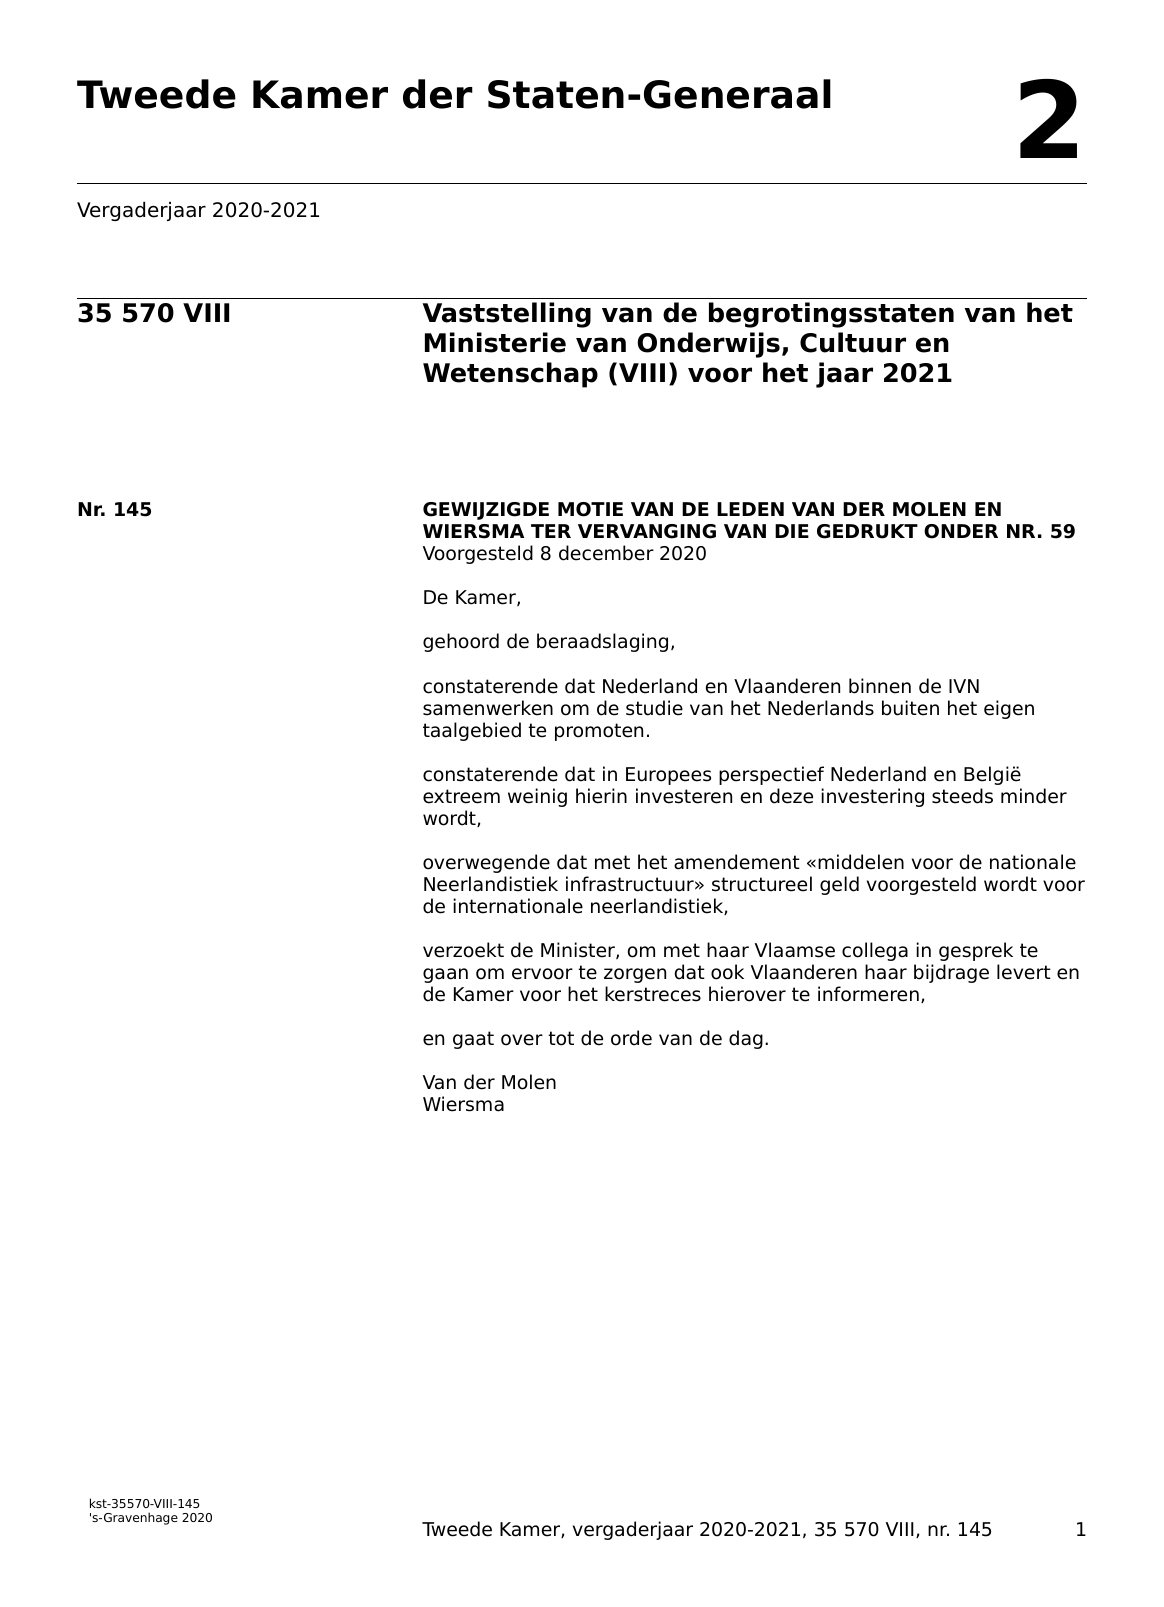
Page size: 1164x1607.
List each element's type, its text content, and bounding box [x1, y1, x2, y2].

table_header Tweede Kamer der Staten-Generaal [77, 59, 886, 183]
text Wiersma [422, 1094, 1087, 1116]
text verzoekt de Minister, om met haar Vlaamse collega in gesprek te gaan om ervoor te zorgen dat ook Vlaanderen haar bijdrage levert en de Kamer voor het kerstreces hierover te informeren, [422, 940, 1087, 1006]
subtitle Nr. 145 GEWIJZIGDE MOTIE VAN DE LEDEN VAN DER MOLEN EN WIERSMA TER VERVANGING VAN DIE GEDRUKT ONDER NR. 59 [77, 499, 1087, 543]
text De Kamer, [422, 587, 1087, 609]
text gehoord de beraadslaging, [422, 631, 1087, 653]
text constaterende dat in Europees perspectief Nederland en België extreem weinig hierin investeren en deze investering steeds minder wordt, [422, 764, 1087, 829]
text kst-35570-VIII-145 [88, 1497, 323, 1511]
text en gaat over tot de orde van de dag. [422, 1028, 1087, 1050]
subtitle 35 570 VIII Vaststelling van de begrotingsstaten van het Ministerie van Onderwijs, Cultuur en Wetenschap (VIII) voor het jaar 2021 [77, 299, 1087, 388]
text constaterende dat Nederland en Vlaanderen binnen de IVN samenwerken om de studie van het Nederlands buiten het eigen taalgebied te promoten. [422, 676, 1087, 741]
text overwegende dat met het amendement «middelen voor de nationale Neerlandistiek infrastructuur» structureel geld voorgesteld wordt voor de internationale neerlandistiek, [422, 852, 1087, 918]
text 's-Gravenhage 2020 [88, 1511, 323, 1525]
table_header 2 [886, 59, 1087, 183]
text Van der Molen [422, 1072, 1087, 1094]
table_cell Vergaderjaar 2020-2021 [77, 184, 1087, 298]
text Voorgesteld 8 december 2020 [422, 543, 1087, 565]
